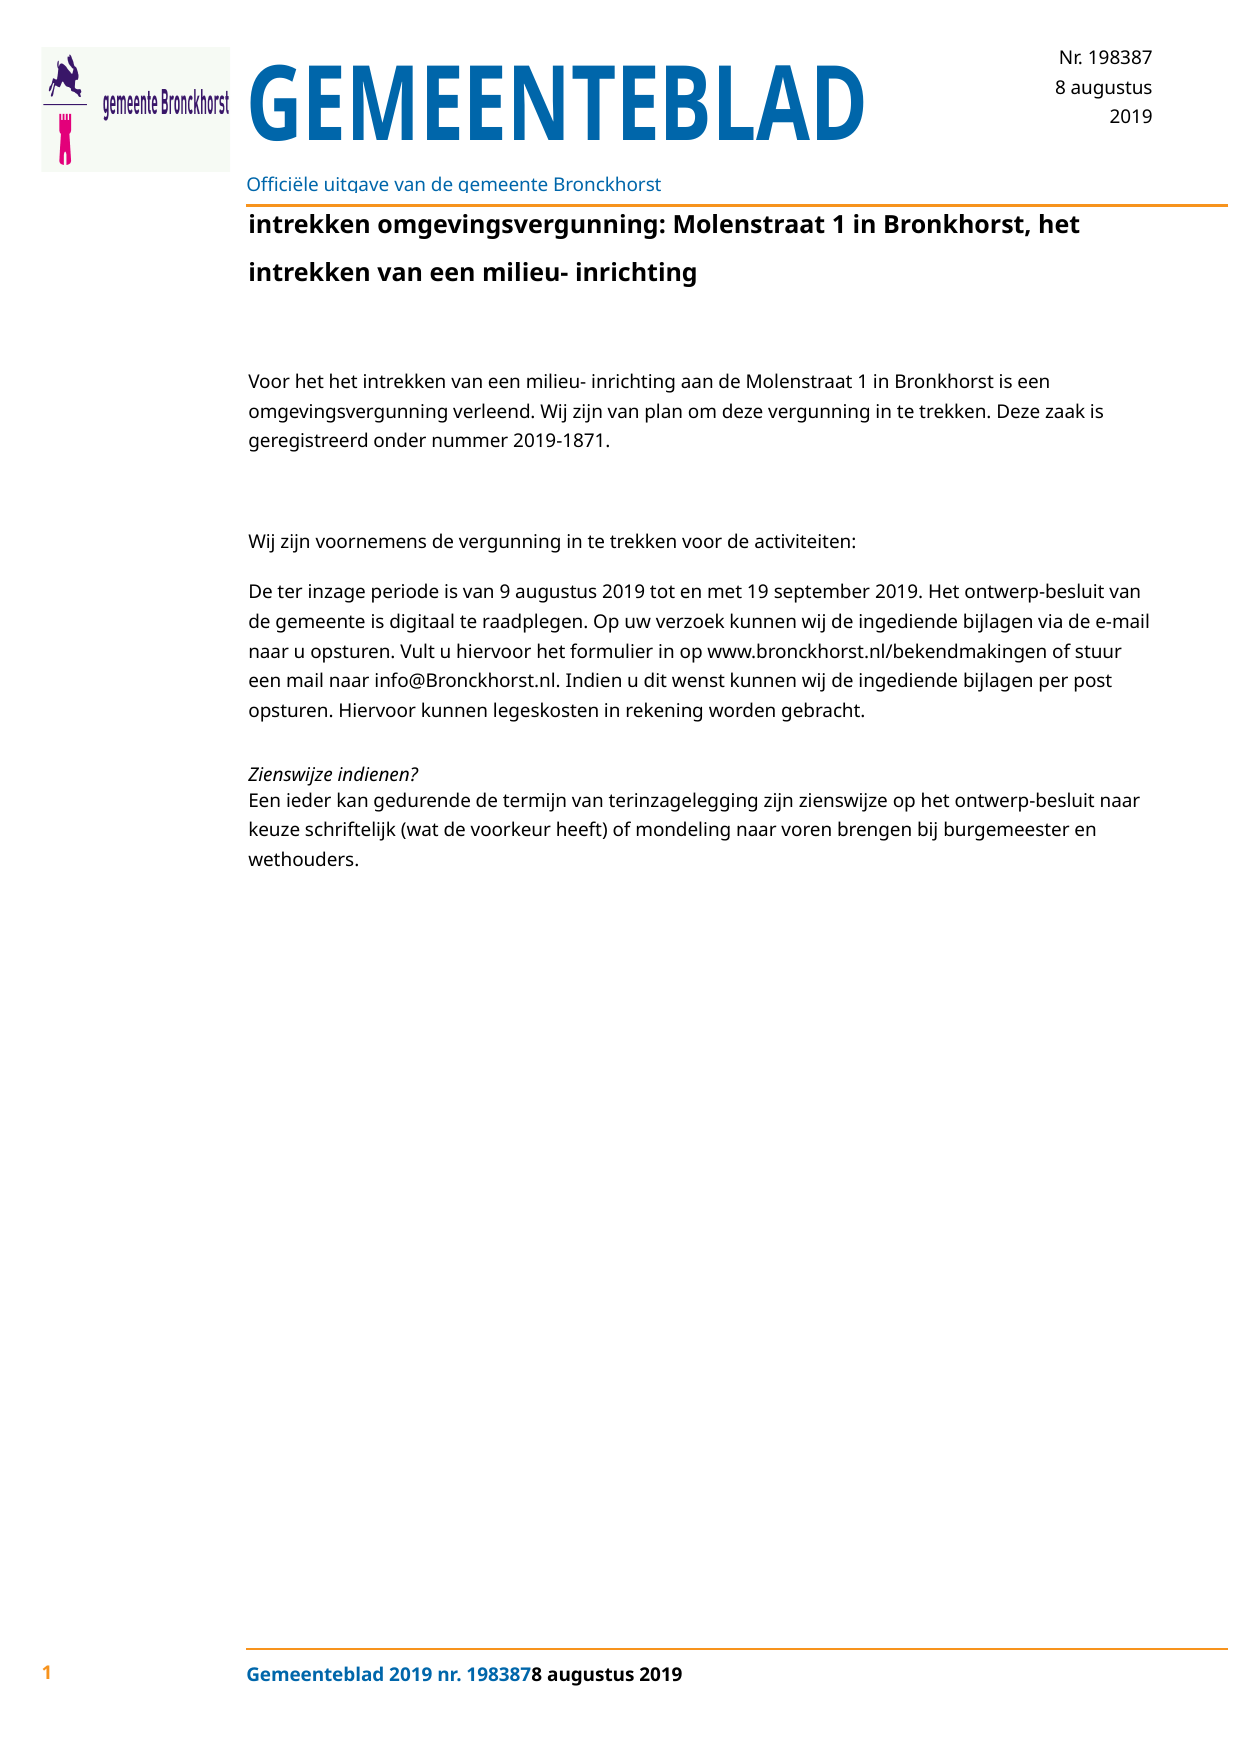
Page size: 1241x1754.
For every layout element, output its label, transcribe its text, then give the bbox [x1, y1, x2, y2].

text De ter inzage periode is van 9 augustus 2019 tot en met 19 september 2019. Het ontwerp-besluit van de gemeente is digitaal te raadplegen. Op uw verzoek kunnen wij de ingediende bijlagen via de e-mail naar u opsturen. Vult u hiervoor het formulier in op www.bronckhorst.nl/bekendmakingen of stuur een mail naar info@Bronckhorst.nl. Indien u dit wenst kunnen wij de ingediende bijlagen per post opsturen. Hiervoor kunnen legeskosten in rekening worden gebracht. [248, 579, 1152, 723]
text Zienswijze indienen? [248, 761, 1152, 787]
picture [41, 47, 231, 172]
text Voor het het intrekken van een milieu- inrichting aan de Molenstraat 1 in Bronkhorst is een omgevingsvergunning verleend. Wij zijn van plan om deze vergunning in te trekken. Deze zaak is geregistreerd onder nummer 2019-1871. [248, 368, 1152, 453]
text Een ieder kan gedurende de termijn van terinzagelegging zijn zienswijze op het ontwerp-besluit naar keuze schriftelijk (wat de voorkeur heeft) of mondeling naar voren brengen bij burgemeester en wethouders. [248, 787, 1152, 872]
text Wij zijn voornemens de vergunning in te trekken voor de activiteiten: [248, 528, 1152, 554]
text intrekken omgevingsvergunning: Molenstraat 1 in Bronkhorst, het intrekken van een milieu- inrichting [248, 207, 1152, 288]
